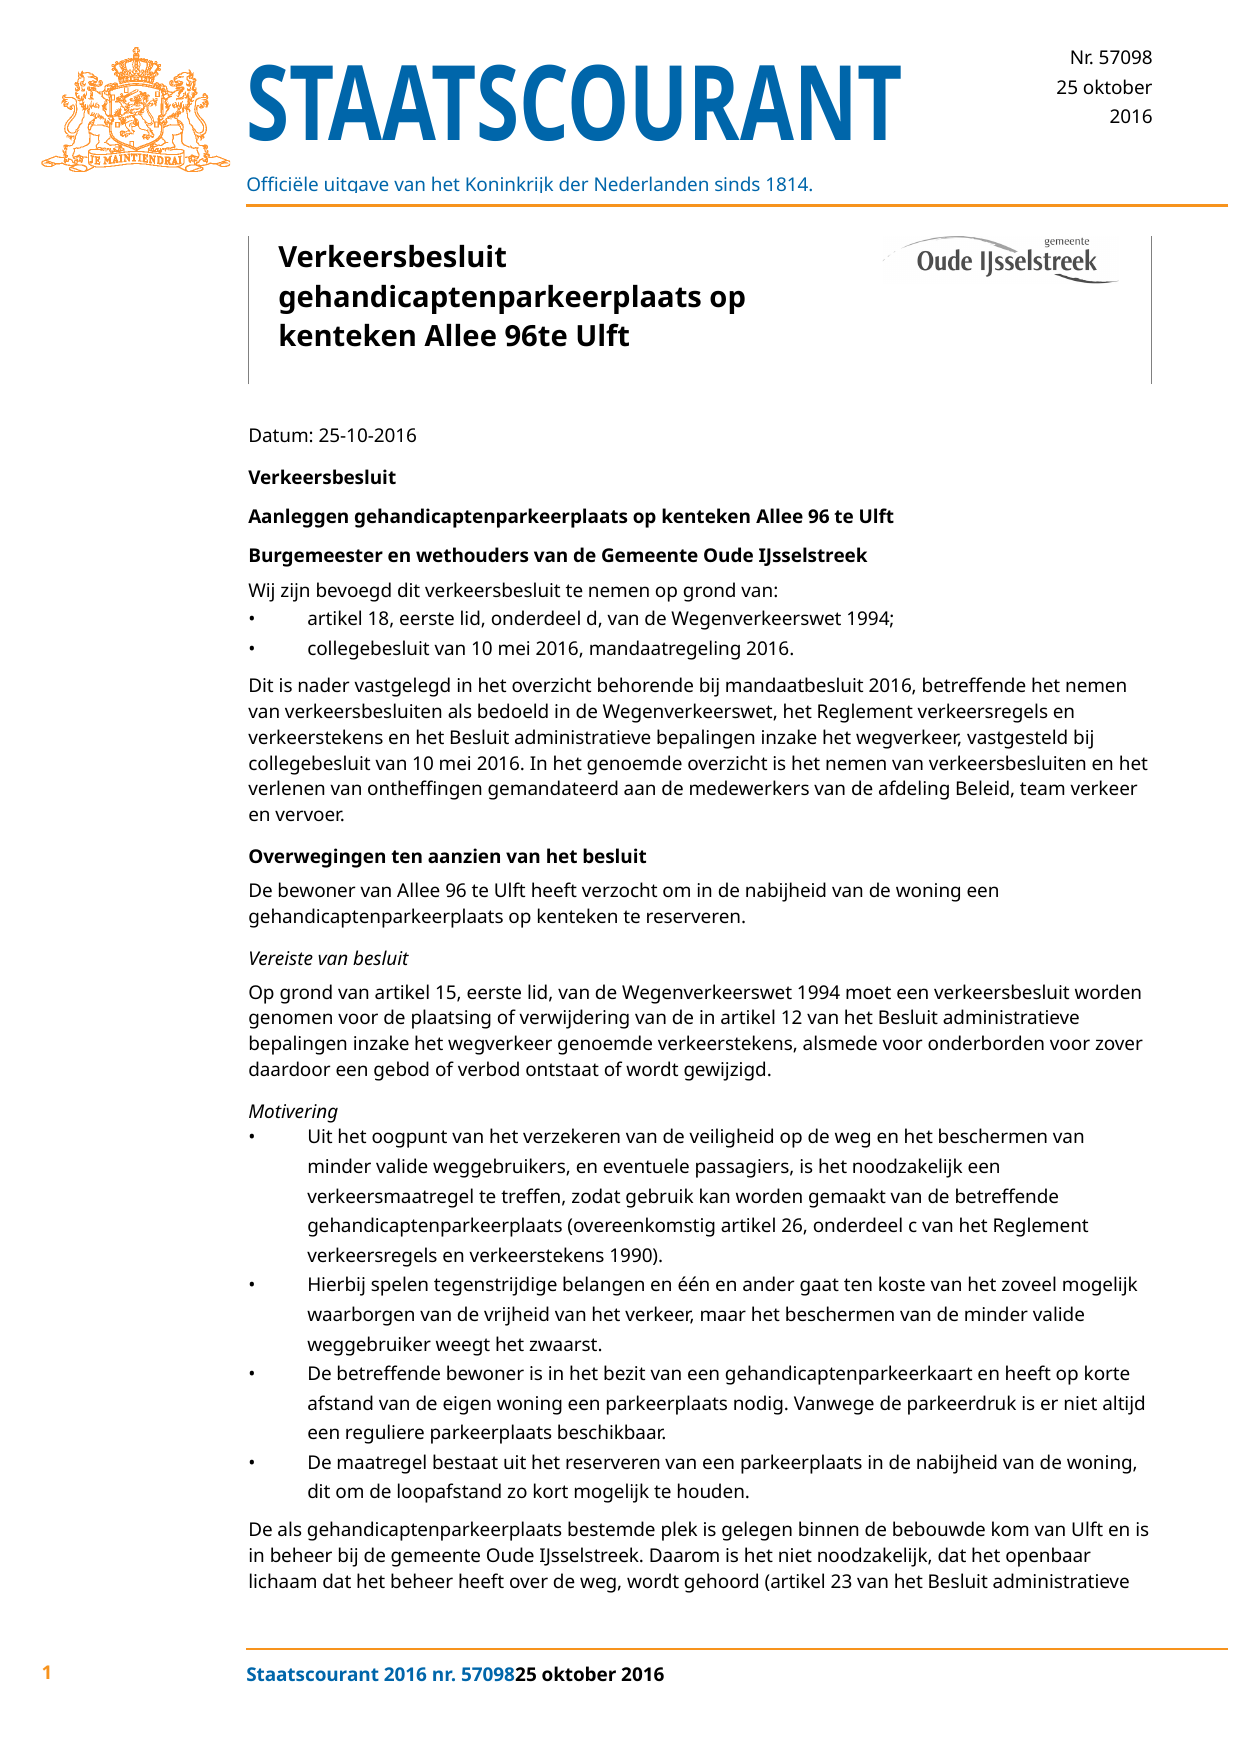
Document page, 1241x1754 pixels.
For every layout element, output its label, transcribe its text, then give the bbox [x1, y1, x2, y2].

text Vereiste van besluit [248, 945, 1152, 971]
list Uit het oogpunt van het verzekeren van de veiligheid op de weg en het beschermen van minder valide weggebruikers, en eventuele passagiers, is het noodzakelijk een verkeersmaatregel te treffen, zodat gebruik kan worden gemaakt van de betreffende gehandicaptenparkeerplaats (overeenkomstig artikel 26, onderdeel c van het Reglement verkeersregels en verkeerstekens 1990). [248, 1124, 1152, 1268]
picture [882, 236, 1119, 284]
text Wij zijn bevoegd dit verkeersbesluit te nemen op grond van: [248, 577, 1152, 602]
list De betreffende bewoner is in het bezit van een gehandicaptenparkeerkaart en heeft op korte afstand van de eigen woning een parkeerplaats nodig. Vanwege de parkeerdruk is er niet altijd een reguliere parkeerplaats beschikbaar. [248, 1360, 1152, 1445]
text Op grond van artikel 15, eerste lid, van de Wegenverkeerswet 1994 moet een verkeersbesluit worden genomen voor de plaatsing of verwijdering van de in artikel 12 van het Besluit administratieve bepalingen inzake het wegverkeer genoemde verkeerstekens, alsmede voor onderborden voor zover daardoor een gebod of verbod ontstaat of wordt gewijzigd. [248, 979, 1152, 1082]
list De maatregel bestaat uit het reserveren van een parkeerplaats in de nabijheid van de woning, dit om de loopafstand zo kort mogelijk te houden. [248, 1449, 1152, 1504]
list Hierbij spelen tegenstrijdige belangen en één en ander gaat ten koste van het zoveel mogelijk waarborgen van de vrijheid van het verkeer, maar het beschermen van de minder valide weggebruiker weegt het zwaarst. [248, 1272, 1152, 1356]
text Datum: 25-10-2016 [248, 422, 1152, 448]
text Aanleggen gehandicaptenparkeerplaats op kenteken Allee 96 te Ulft [248, 503, 1152, 529]
text De als gehandicaptenparkeerplaats bestemde plek is gelegen binnen de bebouwde kom van Ulft en is in beheer bij de gemeente Oude IJsselstreek. Daarom is het niet noodzakelijk, dat het openbaar lichaam dat het beheer heeft over de weg, wordt gehoord (artikel 23 van het Besluit administratieve [248, 1517, 1152, 1594]
table_header Verkeersbesluit gehandicaptenparkeerplaats op kenteken Allee 96te Ulft [249, 236, 850, 384]
picture [41, 47, 231, 172]
text De bewoner van Allee 96 te Ulft heeft verzocht om in de nabijheid van de woning een gehandicaptenparkeerplaats op kenteken te reserveren. [248, 877, 1152, 929]
text Dit is nader vastgelegd in het overzicht behorende bij mandaatbesluit 2016, betreffende het nemen van verkeersbesluiten als bedoeld in de Wegenverkeerswet, het Reglement verkeersregels en verkeerstekens en het Besluit administratieve bepalingen inzake het wegverkeer, vastgesteld bij collegebesluit van 10 mei 2016. In het genoemde overzicht is het nemen van verkeersbesluiten en het verlenen van ontheffingen gemandateerd aan de medewerkers van de afdeling Beleid, team verkeer en vervoer. [248, 673, 1152, 827]
text Overwegingen ten aanzien van het besluit [248, 843, 1152, 869]
table_header [850, 236, 1151, 384]
list artikel 18, eerste lid, onderdeel d, van de Wegenverkeerswet 1994; [248, 605, 1152, 631]
text Verkeersbesluit [248, 464, 1152, 490]
text Motivering [248, 1098, 1152, 1124]
list collegebesluit van 10 mei 2016, mandaatregeling 2016. [248, 635, 1152, 660]
text Burgemeester en wethouders van de Gemeente Oude IJsselstreek [248, 543, 1152, 568]
